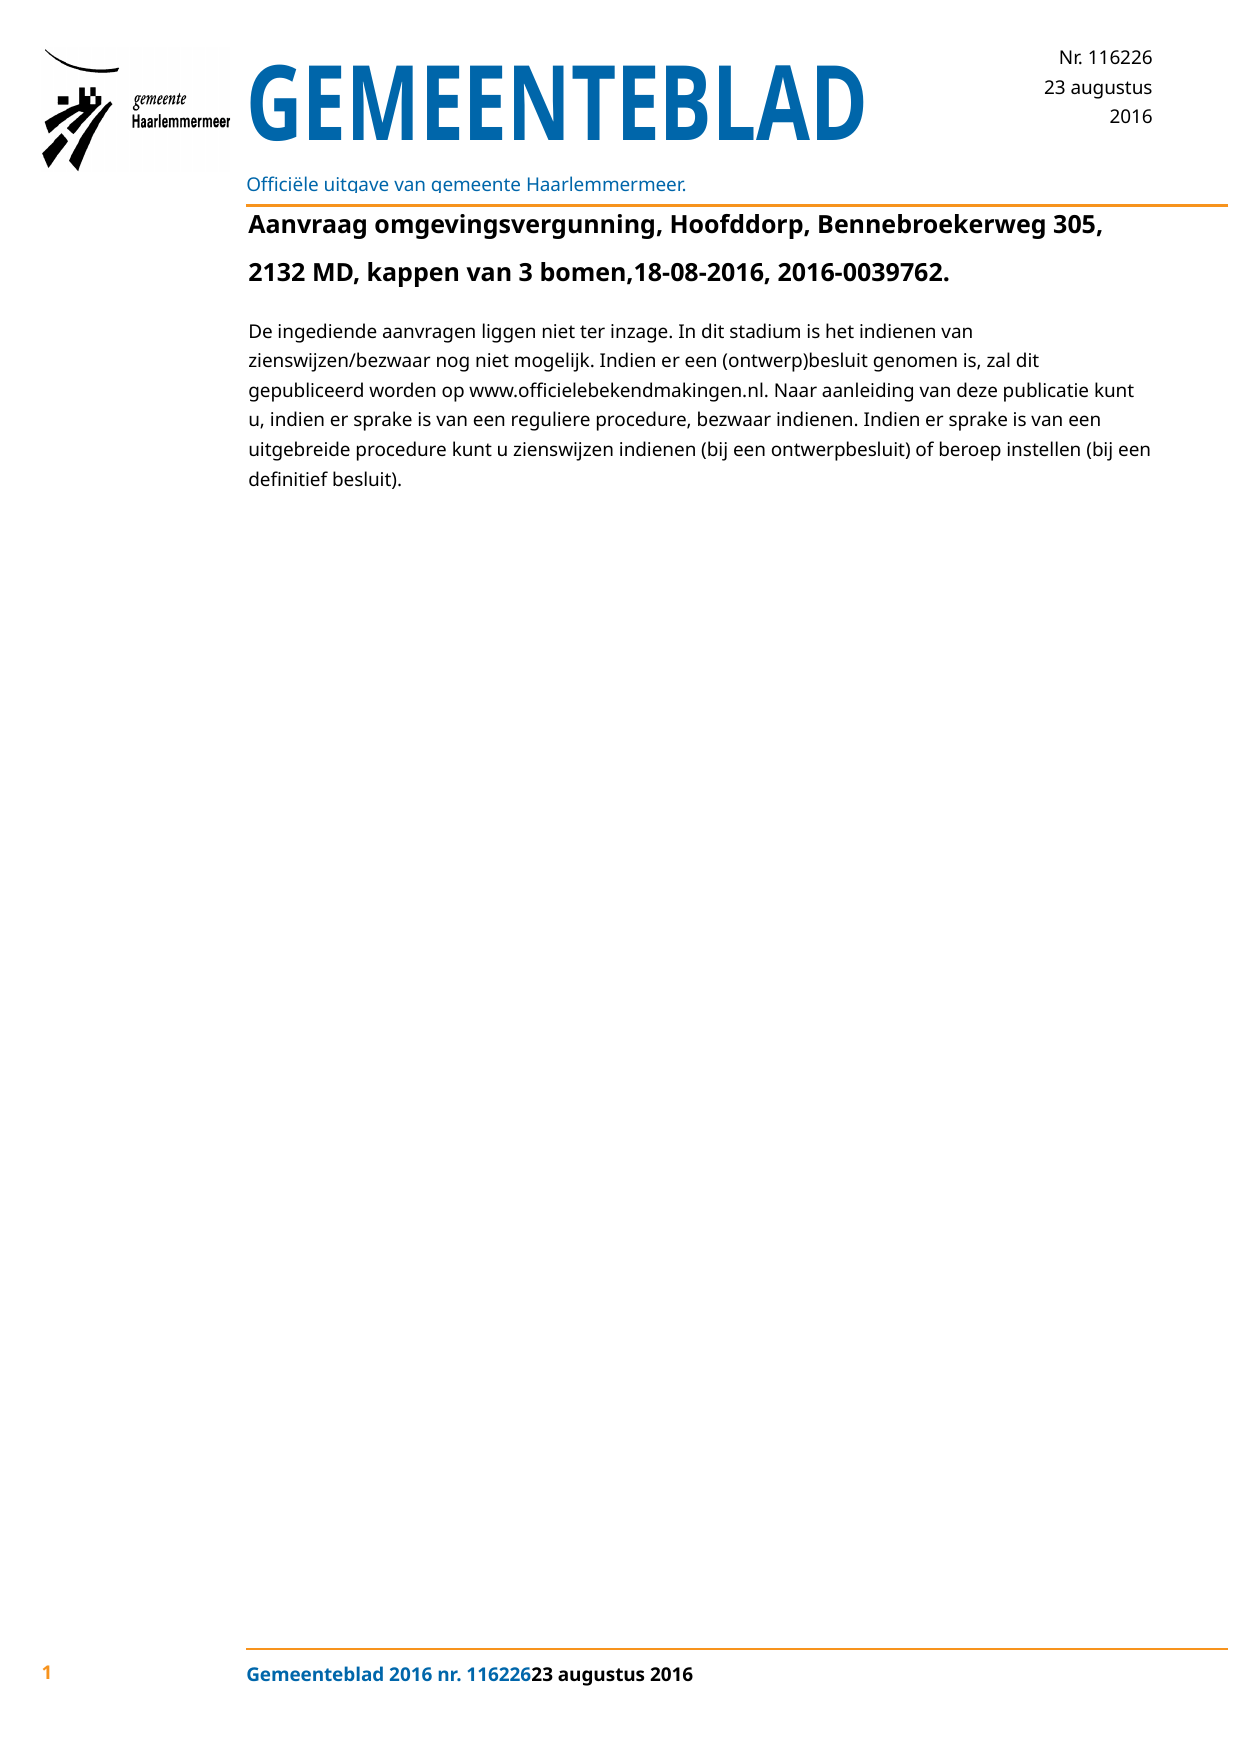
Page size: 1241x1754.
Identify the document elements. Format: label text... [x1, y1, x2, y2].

text De ingediende aanvragen liggen niet ter inzage. In dit stadium is het indienen van zienswijzen/bezwaar nog niet mogelijk. Indien er een (ontwerp)besluit genomen is, zal dit gepubliceerd worden op www.officielebekendmakingen.nl. Naar aanleiding van deze publicatie kunt u, indien er sprake is van een reguliere procedure, bezwaar indienen. Indien er sprake is van een uitgebreide procedure kunt u zienswijzen indienen (bij een ontwerpbesluit) of beroep instellen (bij een definitief besluit). [248, 318, 1152, 492]
text Aanvraag omgevingsvergunning, Hoofddorp, Bennebroekerweg 305, 2132 MD, kappen van 3 bomen,18-08-2016, 2016-0039762. [248, 207, 1152, 288]
picture [41, 47, 231, 172]
